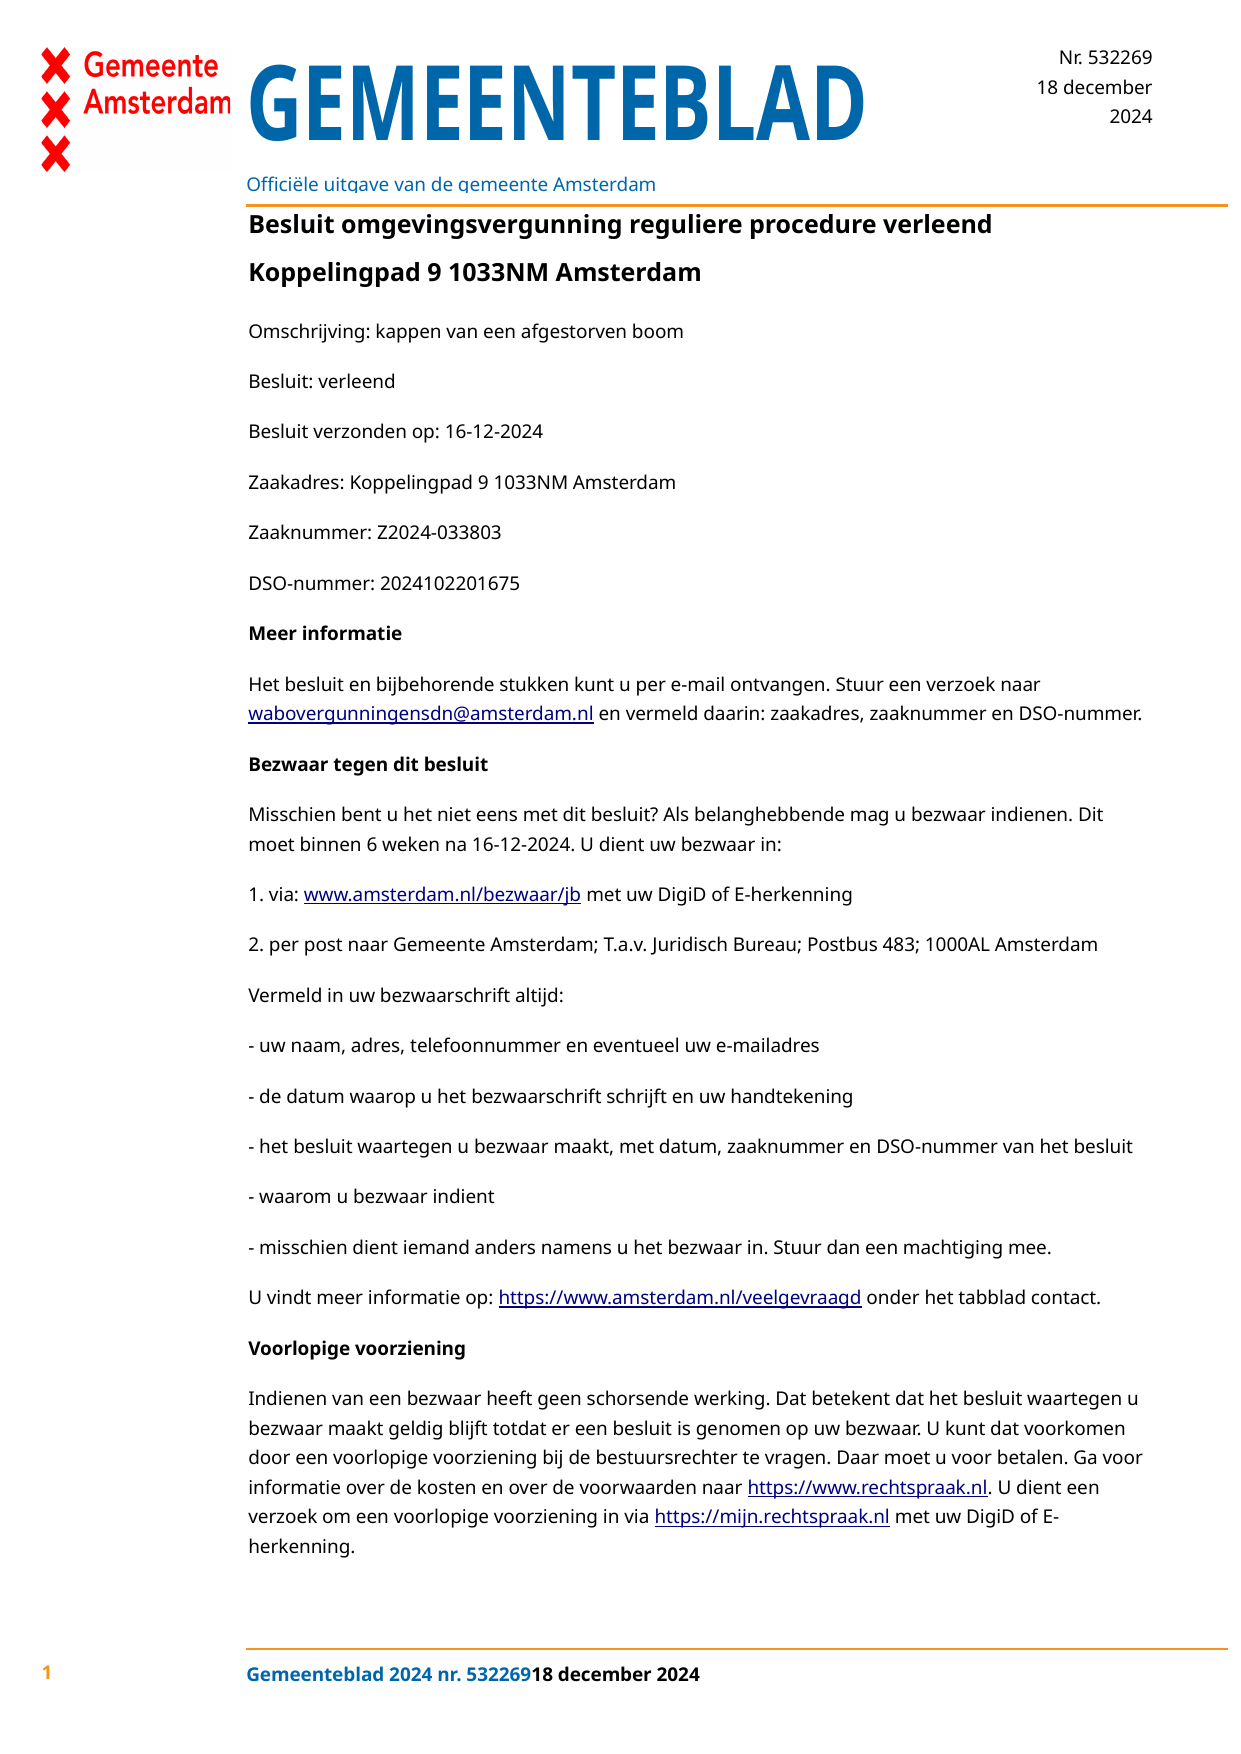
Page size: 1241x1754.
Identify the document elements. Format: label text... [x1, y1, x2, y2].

picture [41, 47, 231, 172]
text Meer informatie [248, 620, 1152, 646]
text - het besluit waartegen u bezwaar maakt, met datum, zaaknummer en DSO-nummer van het besluit [248, 1133, 1152, 1159]
text Besluit: verleend [248, 368, 1152, 394]
text Zaaknummer: Z2024-033803 [248, 519, 1152, 545]
text Vermeld in uw bezwaarschrift altijd: [248, 982, 1152, 1008]
text Besluit omgevingsvergunning reguliere procedure verleend Koppelingpad 9 1033NM Amsterdam [248, 207, 1152, 288]
text - uw naam, adres, telefoonnummer en eventueel uw e-mailadres [248, 1032, 1152, 1058]
text 2. per post naar Gemeente Amsterdam; T.a.v. Juridisch Bureau; Postbus 483; 1000AL Amsterdam [248, 932, 1152, 957]
text Het besluit en bijbehorende stukken kunt u per e-mail ontvangen. Stuur een verzoek naar wabovergunningensdn@amsterdam.nl en vermeld daarin: zaakadres, zaaknummer en DSO-nummer. [248, 671, 1152, 726]
text Zaakadres: Koppelingpad 9 1033NM Amsterdam [248, 469, 1152, 495]
text Omschrijving: kappen van een afgestorven boom [248, 318, 1152, 344]
text Voorlopige voorziening [248, 1335, 1152, 1361]
text Misschien bent u het niet eens met dit besluit? Als belanghebbende mag u bezwaar indienen. Dit moet binnen 6 weken na 16-12-2024. U dient uw bezwaar in: [248, 801, 1152, 857]
text Besluit verzonden op: 16-12-2024 [248, 419, 1152, 444]
text - de datum waarop u het bezwaarschrift schrijft en uw handtekening [248, 1083, 1152, 1109]
text 1. via: www.amsterdam.nl/bezwaar/jb met uw DigiD of E-herkenning [248, 881, 1152, 907]
text - misschien dient iemand anders namens u het bezwaar in. Stuur dan een machtiging mee. [248, 1234, 1152, 1260]
text Indienen van een bezwaar heeft geen schorsende werking. Dat betekent dat het besluit waartegen u bezwaar maakt geldig blijft totdat er een besluit is genomen op uw bezwaar. U kunt dat voorkomen door een voorlopige voorziening bij de bestuursrechter te vragen. Daar moet u voor betalen. Ga voor informatie over de kosten en over de voorwaarden naar https://www.rechtspraak.nl. U dient een verzoek om een voorlopige voorziening in via https://mijn.rechtspraak.nl met uw DigiD of E-herkenning. [248, 1385, 1152, 1559]
text Bezwaar tegen dit besluit [248, 751, 1152, 777]
text DSO-nummer: 2024102201675 [248, 570, 1152, 596]
text U vindt meer informatie op: https://www.amsterdam.nl/veelgevraagd onder het tabblad contact. [248, 1284, 1152, 1310]
text - waarom u bezwaar indient [248, 1184, 1152, 1209]
